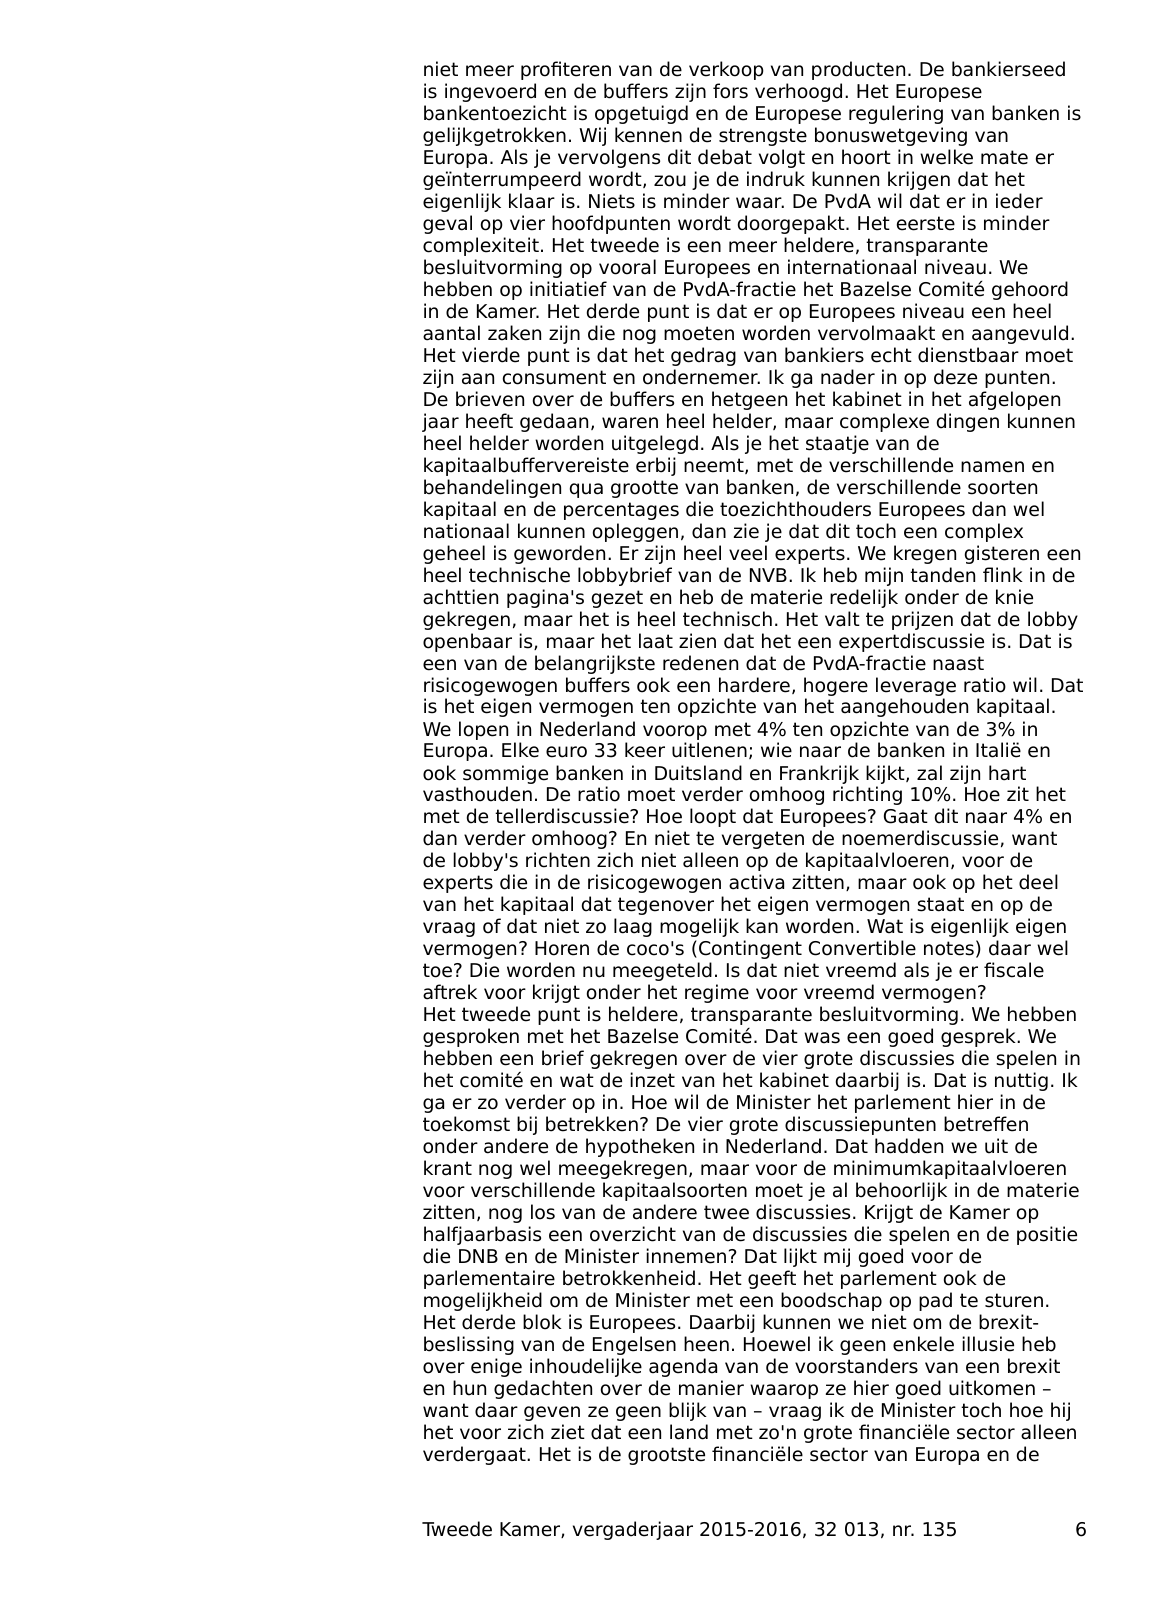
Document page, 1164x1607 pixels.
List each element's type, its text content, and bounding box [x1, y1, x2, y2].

text De brieven over de buffers en hetgeen het kabinet in het afgelopen jaar heeft gedaan, waren heel helder, maar complexe dingen kunnen heel helder worden uitgelegd. Als je het staatje van de kapitaalbuffervereiste erbij neemt, met de verschillende namen en behandelingen qua grootte van banken, de verschillende soorten kapitaal en de percentages die toezichthouders Europees dan wel nationaal kunnen opleggen, dan zie je dat dit toch een complex geheel is geworden. Er zijn heel veel experts. We kregen gisteren een heel technische lobbybrief van de NVB. Ik heb mijn tanden flink in de achttien pagina's gezet en heb de materie redelijk onder de knie gekregen, maar het is heel technisch. Het valt te prijzen dat de lobby openbaar is, maar het laat zien dat het een expertdiscussie is. Dat is een van de belangrijkste redenen dat de PvdA-fractie naast risicogewogen buffers ook een hardere, hogere leverage ratio wil. Dat is het eigen vermogen ten opzichte van het aangehouden kapitaal. We lopen in Nederland voorop met 4% ten opzichte van de 3% in Europa. Elke euro 33 keer uitlenen; wie naar de banken in Italië en ook sommige banken in Duitsland en Frankrijk kijkt, zal zijn hart vasthouden. De ratio moet verder omhoog richting 10%. Hoe zit het met de tellerdiscussie? Hoe loopt dat Europees? Gaat dit naar 4% en dan verder omhoog? En niet te vergeten de noemerdiscussie, want de lobby's richten zich niet alleen op de kapitaalvloeren, voor de experts die in de risicogewogen activa zitten, maar ook op het deel van het kapitaal dat tegenover het eigen vermogen staat en op de vraag of dat niet zo laag mogelijk kan worden. Wat is eigenlijk eigen vermogen? Horen de coco's (Contingent Convertible notes) daar wel toe? Die worden nu meegeteld. Is dat niet vreemd als je er fiscale aftrek voor krijgt onder het regime voor vreemd vermogen? [422, 389, 1087, 1004]
text Het derde blok is Europees. Daarbij kunnen we niet om de brexit-beslissing van de Engelsen heen. Hoewel ik geen enkele illusie heb over enige inhoudelijke agenda van de voorstanders van een brexit en hun gedachten over de manier waarop ze hier goed uitkomen – want daar geven ze geen blijk van – vraag ik de Minister toch hoe hij het voor zich ziet dat een land met zo'n grote financiële sector alleen verdergaat. Het is de grootste financiële sector van Europa en de [422, 1312, 1087, 1466]
text Het tweede punt is heldere, transparante besluitvorming. We hebben gesproken met het Bazelse Comité. Dat was een goed gesprek. We hebben een brief gekregen over de vier grote discussies die spelen in het comité en wat de inzet van het kabinet daarbij is. Dat is nuttig. Ik ga er zo verder op in. Hoe wil de Minister het parlement hier in de toekomst bij betrekken? De vier grote discussiepunten betreffen onder andere de hypotheken in Nederland. Dat hadden we uit de krant nog wel meegekregen, maar voor de minimumkapitaalvloeren voor verschillende kapitaalsoorten moet je al behoorlijk in de materie zitten, nog los van de andere twee discussies. Krijgt de Kamer op halfjaarbasis een overzicht van de discussies die spelen en de positie die DNB en de Minister innemen? Dat lijkt mij goed voor de parlementaire betrokkenheid. Het geeft het parlement ook de mogelijkheid om de Minister met een boodschap op pad te sturen. [422, 1004, 1087, 1312]
text niet meer profiteren van de verkoop van producten. De bankierseed is ingevoerd en de buffers zijn fors verhoogd. Het Europese bankentoezicht is opgetuigd en de Europese regulering van banken is gelijkgetrokken. Wij kennen de strengste bonuswetgeving van Europa. Als je vervolgens dit debat volgt en hoort in welke mate er geïnterrumpeerd wordt, zou je de indruk kunnen krijgen dat het eigenlijk klaar is. Niets is minder waar. De PvdA wil dat er in ieder geval op vier hoofdpunten wordt doorgepakt. Het eerste is minder complexiteit. Het tweede is een meer heldere, transparante besluitvorming op vooral Europees en internationaal niveau. We hebben op initiatief van de PvdA-fractie het Bazelse Comité gehoord in de Kamer. Het derde punt is dat er op Europees niveau een heel aantal zaken zijn die nog moeten worden vervolmaakt en aangevuld. Het vierde punt is dat het gedrag van bankiers echt dienstbaar moet zijn aan consument en ondernemer. Ik ga nader in op deze punten. [422, 59, 1087, 389]
